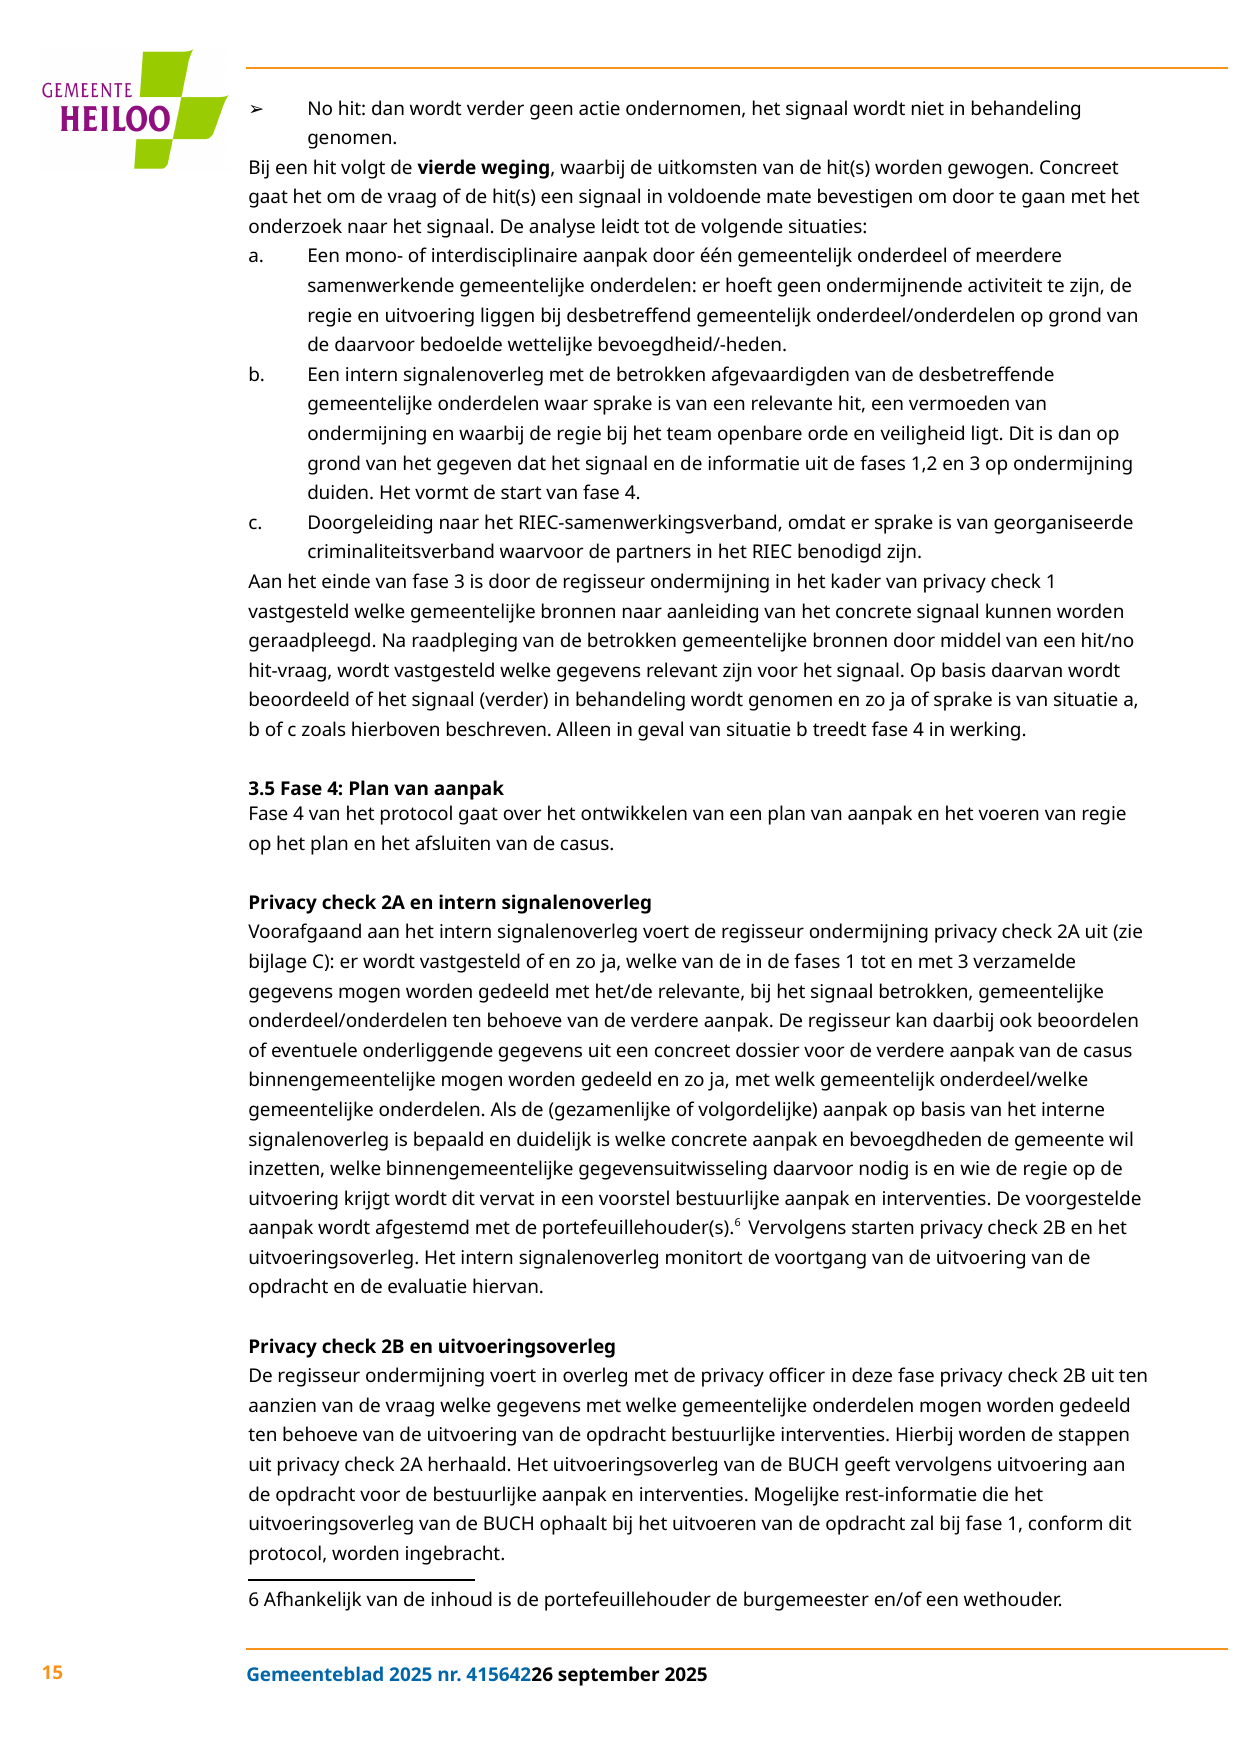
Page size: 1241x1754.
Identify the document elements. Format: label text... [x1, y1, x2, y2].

text Fase 4 van het protocol gaat over het ontwikkelen van een plan van aanpak en het voeren van regie op het plan en het afsluiten van de casus. [248, 800, 1152, 856]
text Voorafgaand aan het intern signalenoverleg voert de regisseur ondermijning privacy check 2A uit (zie bijlage C): er wordt vastgesteld of en zo ja, welke van de in de fases 1 tot en met 3 verzamelde gegevens mogen worden gedeeld met het/de relevante, bij het signaal betrokken, gemeentelijke onderdeel/onderdelen ten behoeve van de verdere aanpak. De regisseur kan daarbij ook beoordelen of eventuele onderliggende gegevens uit een concreet dossier voor de verdere aanpak van de casus binnengemeentelijke mogen worden gedeeld en zo ja, met welk gemeentelijk onderdeel/welke gemeentelijke onderdelen. Als de (gezamenlijke of volgordelijke) aanpak op basis van het interne signalenoverleg is bepaald en duidelijk is welke concrete aanpak en bevoegdheden de gemeente wil inzetten, welke binnengemeentelijke gegevensuitwisseling daarvoor nodig is en wie de regie op de uitvoering krijgt wordt dit vervat in een voorstel bestuurlijke aanpak en interventies. De voorgestelde aanpak wordt afgestemd met de portefeuillehouder(s). Vervolgens starten privacy check 2B en het uitvoeringsoverleg. Het intern signalenoverleg monitort de voortgang van de uitvoering van de opdracht en de evaluatie hiervan. [248, 919, 1152, 1299]
picture [41, 47, 231, 172]
list Doorgeleiding naar het RIEC-samenwerkingsverband, omdat er sprake is van georganiseerde criminaliteitsverband waarvoor de partners in het RIEC benodigd zijn. [248, 509, 1152, 564]
text De regisseur ondermijning voert in overleg met de privacy officer in deze fase privacy check 2B uit ten aanzien van de vraag welke gegevens met welke gemeentelijke onderdelen mogen worden gedeeld ten behoeve van de uitvoering van de opdracht bestuurlijke interventies. Hierbij worden de stappen uit privacy check 2A herhaald. Het uitvoeringsoverleg van de BUCH geeft vervolgens uitvoering aan de opdracht voor de bestuurlijke aanpak en interventies. Mogelijke rest-informatie die het uitvoeringsoverleg van de BUCH ophaalt bij het uitvoeren van de opdracht zal bij fase 1, conform dit protocol, worden ingebracht. [248, 1362, 1152, 1566]
table_header Aan het einde van fase 3 is door de regisseur ondermijning in het kader van privacy check 1 vastgesteld welke gemeentelijke bronnen naar aanleiding van het concrete signaal kunnen worden geraadpleegd. Na raadpleging van de betrokken gemeentelijke bronnen door middel van een hit/no hit-vraag, wordt vastgesteld welke gegevens relevant zijn voor het signaal. Op basis daarvan wordt beoordeeld of het signaal (verder) in behandeling wordt genomen en zo ja of sprake is van situatie a, b of c zoals hierboven beschreven. Alleen in geval van situatie b treedt fase 4 in werking. [248, 568, 1152, 742]
list Een mono- of interdisciplinaire aanpak door één gemeentelijk onderdeel of meerdere samenwerkende gemeentelijke onderdelen: er hoeft geen ondermijnende activiteit te zijn, de regie en uitvoering liggen bij desbetreffend gemeentelijk onderdeel/onderdelen op grond van de daarvoor bedoelde wettelijke bevoegdheid/-heden. [248, 243, 1152, 357]
list Een intern signalenoverleg met de betrokken afgevaardigden van de desbetreffende gemeentelijke onderdelen waar sprake is van een relevante hit, een vermoeden van ondermijning en waarbij de regie bij het team openbare orde en veiligheid ligt. Dit is dan op grond van het gegeven dat het signaal en de informatie uit de fases 1,2 en 3 op ondermijning duiden. Het vormt de start van fase 4. [248, 361, 1152, 505]
list No hit: dan wordt verder geen actie ondernomen, het signaal wordt niet in behandeling genomen. [248, 95, 1152, 150]
text Bij een hit volgt de vierde weging, waarbij de uitkomsten van de hit(s) worden gewogen. Concreet gaat het om de vraag of de hit(s) een signaal in voldoende mate bevestigen om door te gaan met het onderzoek naar het signaal. De analyse leidt tot de volgende situaties: [248, 154, 1152, 239]
text Afhankelijk van de inhoud is de portefeuillehouder de burgemeester en/of een wethouder. [248, 1586, 1152, 1612]
text Privacy check 2A en intern signalenoverleg [248, 889, 1152, 915]
text 3.5 Fase 4: Plan van aanpak [248, 775, 1152, 800]
text Privacy check 2B en uitvoeringsoverleg [248, 1333, 1152, 1359]
